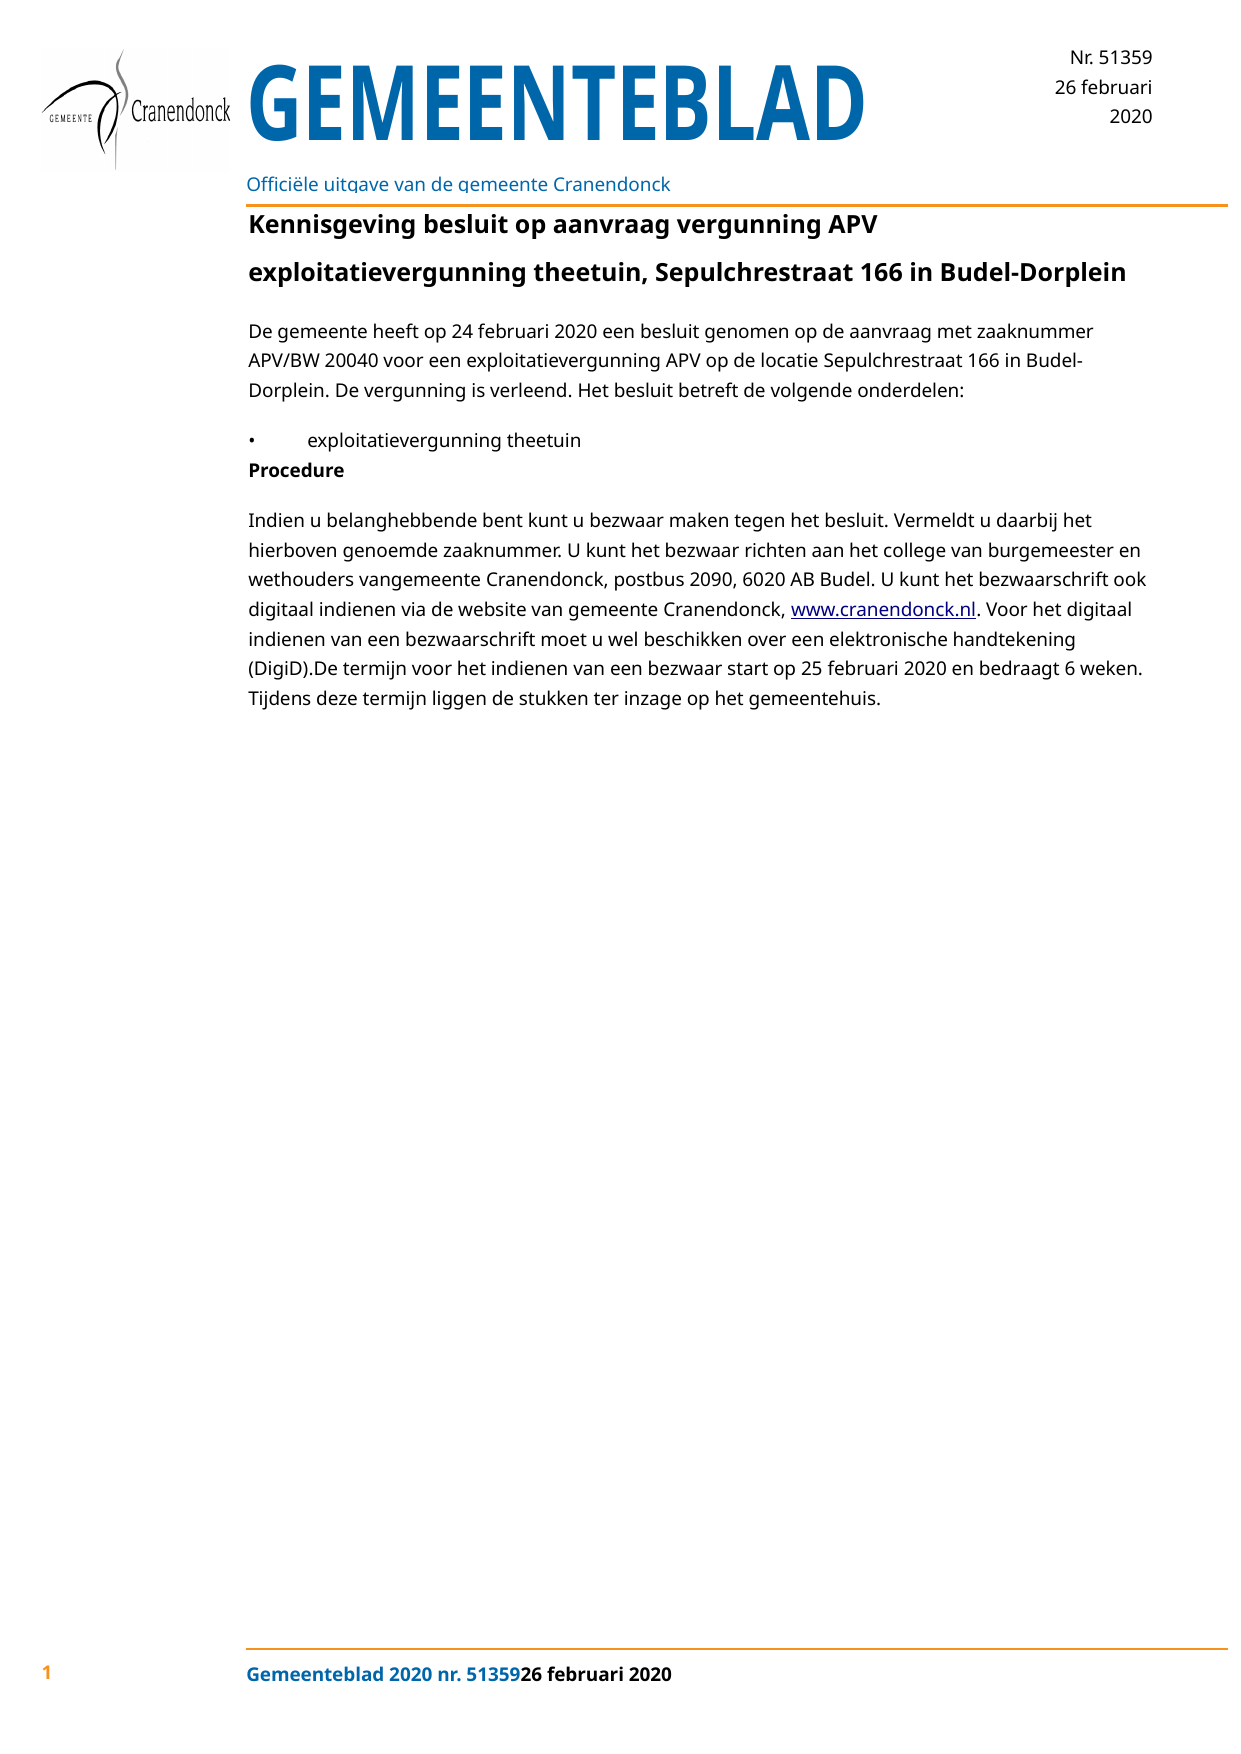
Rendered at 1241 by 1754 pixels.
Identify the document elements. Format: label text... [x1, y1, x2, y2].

text Procedure [248, 457, 1152, 483]
text Indien u belanghebbende bent kunt u bezwaar maken tegen het besluit. Vermeldt u daarbij het hierboven genoemde zaaknummer. U kunt het bezwaar richten aan het college van burgemeester en wethouders vangemeente Cranendonck, postbus 2090, 6020 AB Budel. U kunt het bezwaarschrift ook digitaal indienen via de website van gemeente Cranendonck, www.cranendonck.nl. Voor het digitaal indienen van een bezwaarschrift moet u wel beschikken over een elektronische handtekening (DigiD).De termijn voor het indienen van een bezwaar start op 25 februari 2020 en bedraagt 6 weken. Tijdens deze termijn liggen de stukken ter inzage op het gemeentehuis. [248, 507, 1152, 711]
text De gemeente heeft op 24 februari 2020 een besluit genomen op de aanvraag met zaaknummer APV/BW 20040 voor een exploitatievergunning APV op de locatie Sepulchrestraat 166 in Budel-Dorplein. De vergunning is verleend. Het besluit betreft de volgende onderdelen: [248, 318, 1152, 403]
list exploitatievergunning theetuin [248, 427, 1152, 453]
text Kennisgeving besluit op aanvraag vergunning APV exploitatievergunning theetuin, Sepulchrestraat 166 in Budel-Dorplein [248, 207, 1152, 288]
picture [41, 47, 231, 172]
